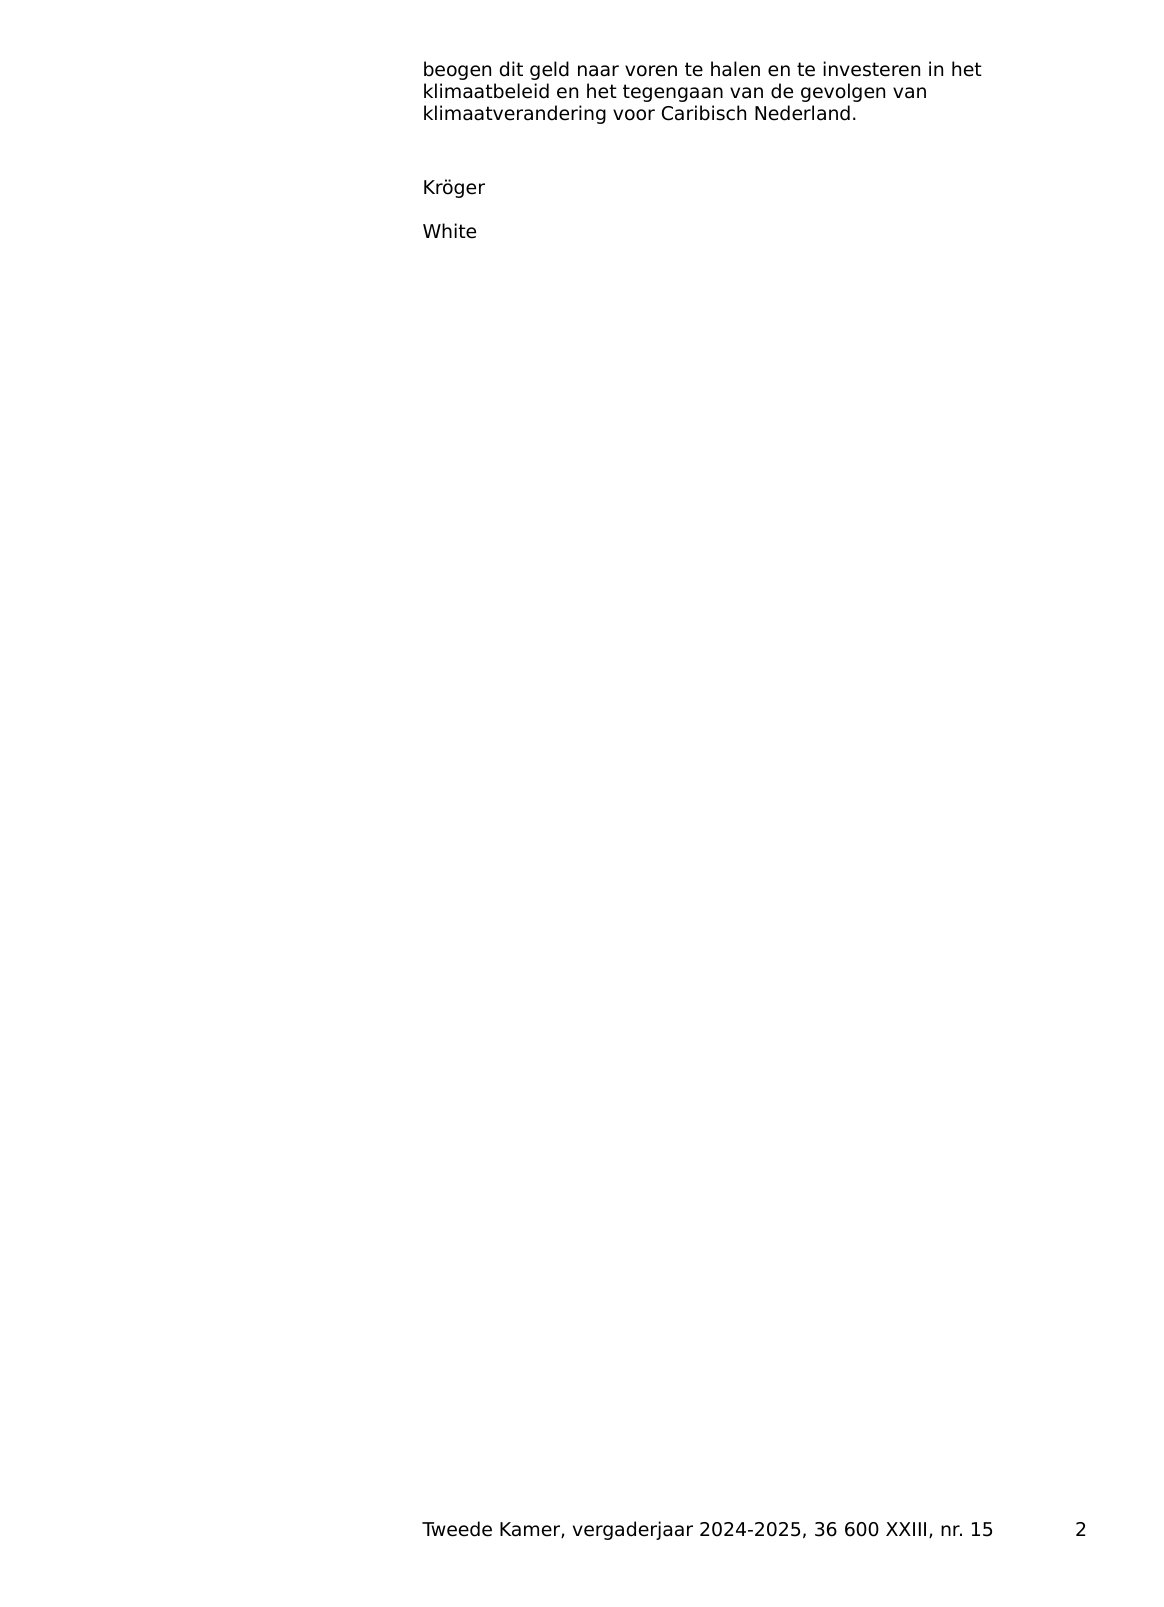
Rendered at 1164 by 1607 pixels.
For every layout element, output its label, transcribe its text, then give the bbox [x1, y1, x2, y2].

text Kröger White [422, 155, 1087, 243]
text beogen dit geld naar voren te halen en te investeren in het klimaatbeleid en het tegengaan van de gevolgen van klimaatverandering voor Caribisch Nederland. [422, 59, 1087, 125]
